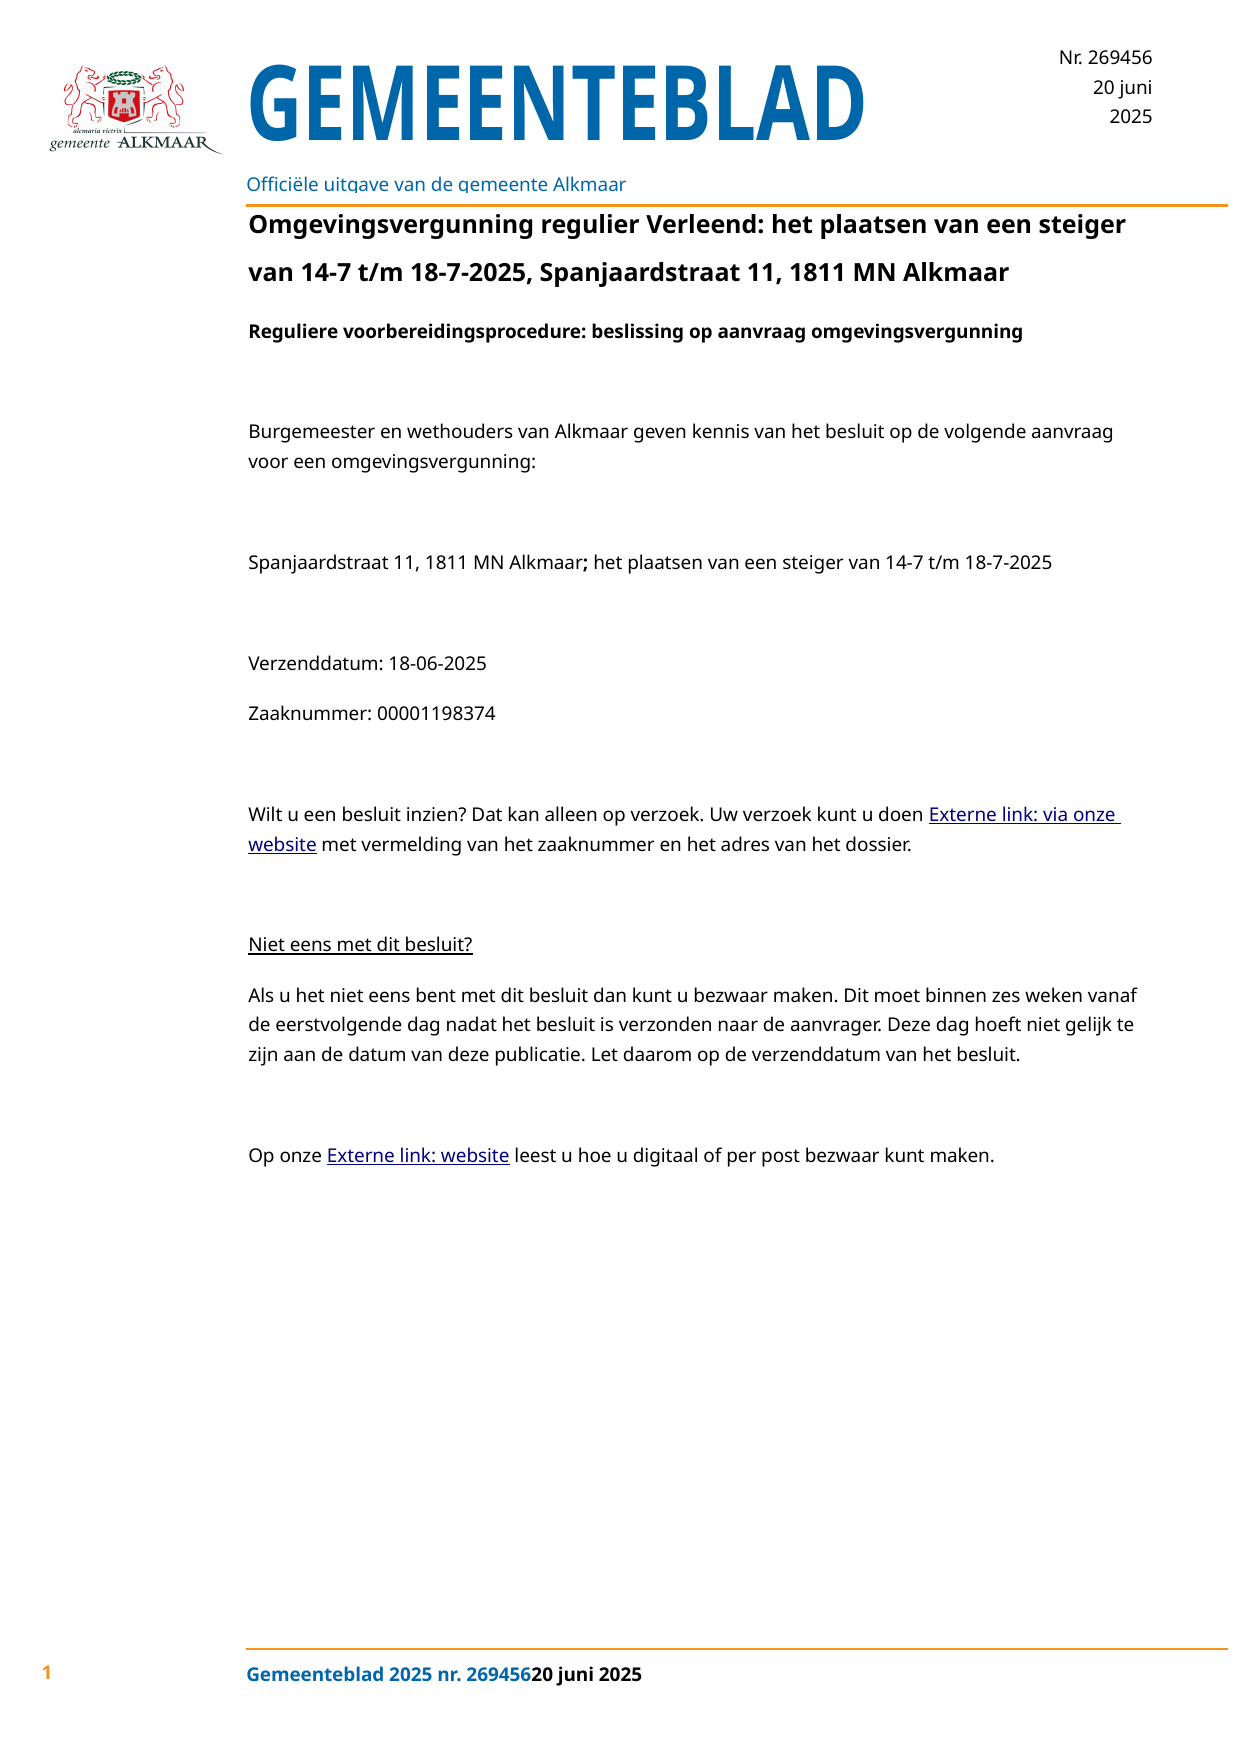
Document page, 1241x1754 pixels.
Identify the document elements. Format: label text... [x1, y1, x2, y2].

text Omgevingsvergunning regulier Verleend: het plaatsen van een steiger van 14-7 t/m 18-7-2025, Spanjaardstraat 11, 1811 MN Alkmaar [248, 207, 1152, 288]
text Spanjaardstraat 11, 1811 MN Alkmaar; het plaatsen van een steiger van 14-7 t/m 18-7-2025 [248, 549, 1152, 575]
text Verzenddatum: 18-06-2025 [248, 650, 1152, 676]
text Als u het niet eens bent met dit besluit dan kunt u bezwaar maken. Dit moet binnen zes weken vanaf de eerstvolgende dag nadat het besluit is verzonden naar de aanvrager. Deze dag hoeft niet gelijk te zijn aan de datum van deze publicatie. Let daarom op de verzenddatum van het besluit. [248, 982, 1152, 1067]
text Burgemeester en wethouders van Alkmaar geven kennis van het besluit op de volgende aanvraag voor een omgevingsvergunning: [248, 419, 1152, 474]
text Wilt u een besluit inzien? Dat kan alleen op verzoek. Uw verzoek kunt u doen Externe link: via onze website met vermelding van het zaaknummer en het adres van het dossier. [248, 801, 1152, 857]
picture [41, 47, 231, 172]
text Niet eens met dit besluit? [248, 932, 1152, 957]
text Op onze Externe link: website leest u hoe u digitaal of per post bezwaar kunt maken. [248, 1142, 1152, 1168]
text Zaaknummer: 00001198374 [248, 700, 1152, 726]
text Reguliere voorbereidingsprocedure: beslissing op aanvraag omgevingsvergunning [248, 318, 1152, 344]
